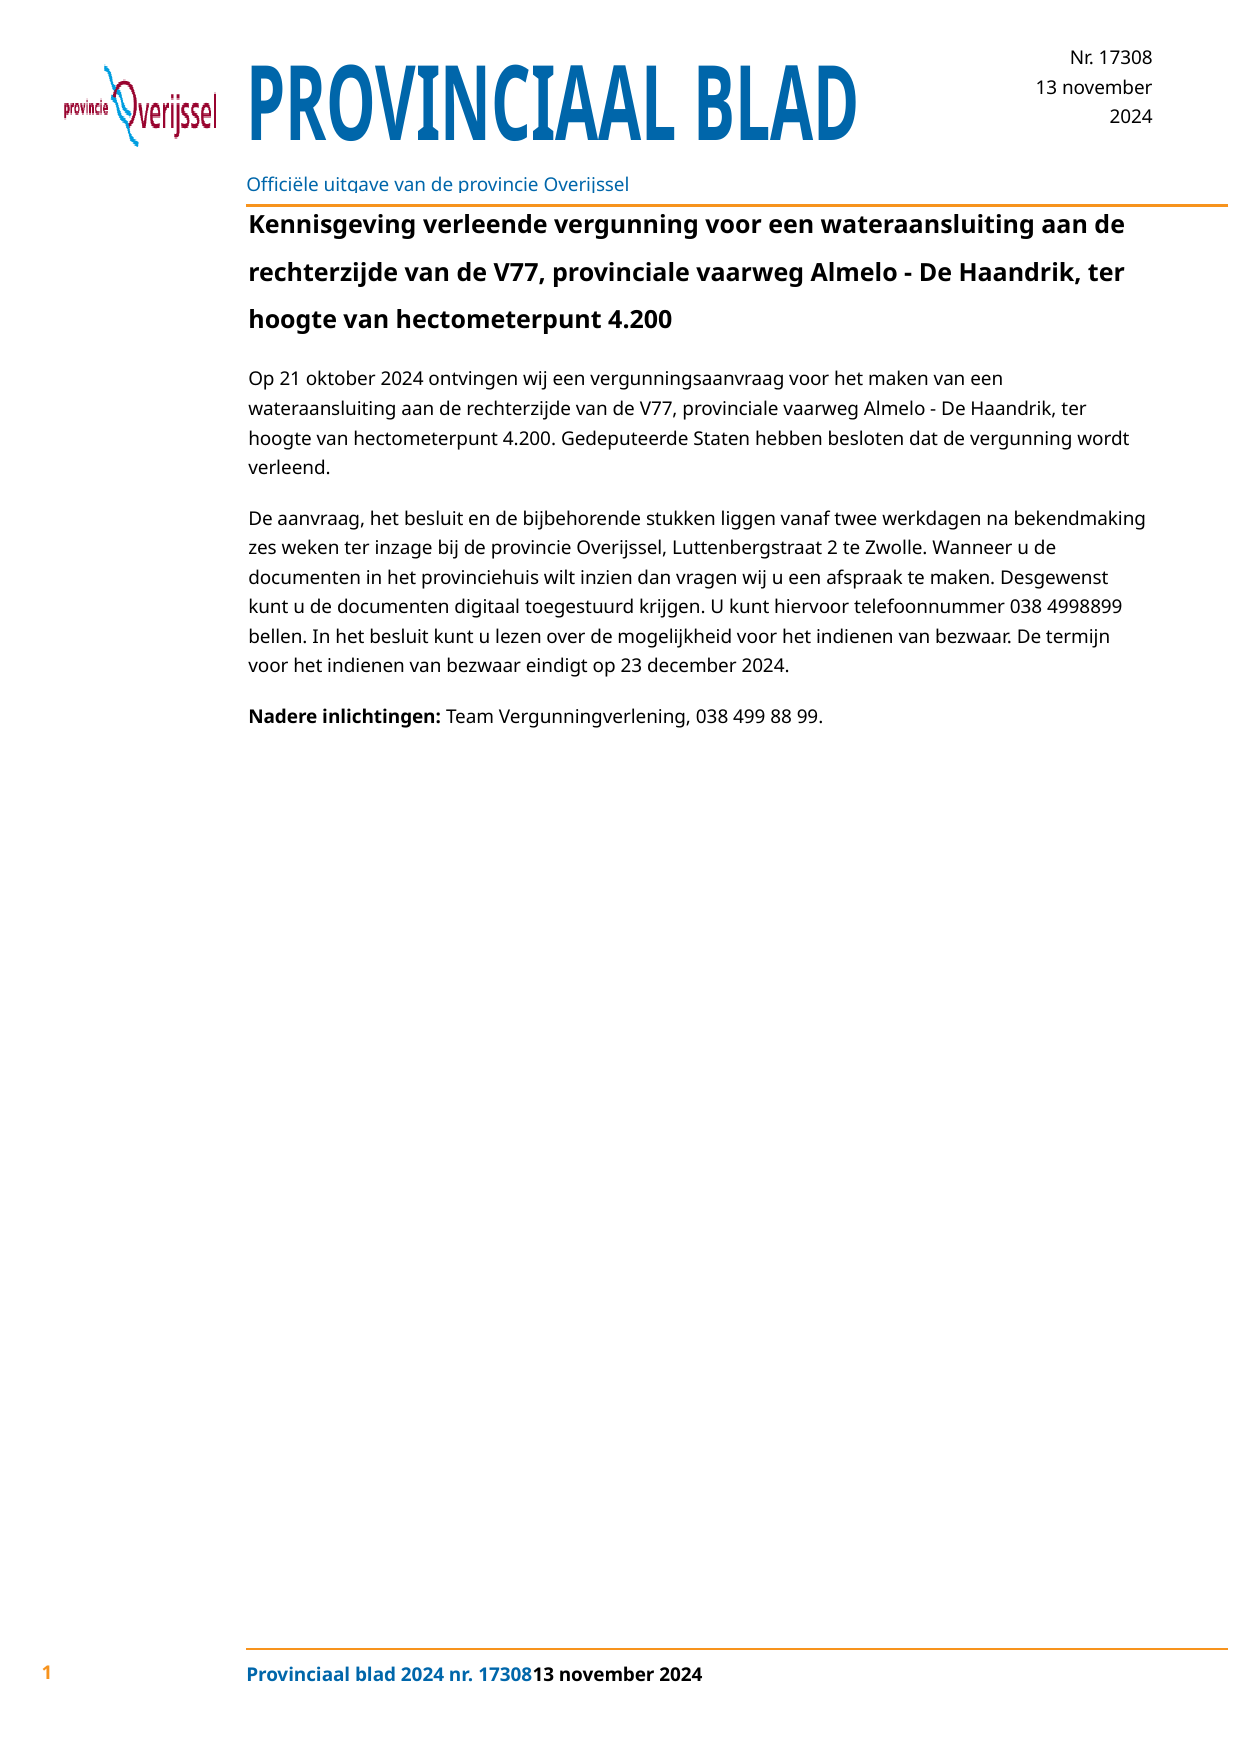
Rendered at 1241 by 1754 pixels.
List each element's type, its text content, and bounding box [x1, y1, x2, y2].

text Nadere inlichtingen: Team Vergunningverlening, 038 499 88 99. [248, 703, 1152, 729]
text Kennisgeving verleende vergunning voor een wateraansluiting aan de rechterzijde van de V77, provinciale vaarweg Almelo - De Haandrik, ter hoogte van hectometerpunt 4.200 [248, 207, 1152, 336]
text Op 21 oktober 2024 ontvingen wij een vergunningsaanvraag voor het maken van een wateraansluiting aan de rechterzijde van de V77, provinciale vaarweg Almelo - De Haandrik, ter hoogte van hectometerpunt 4.200. Gedeputeerde Staten hebben besloten dat de vergunning wordt verleend. [248, 366, 1152, 480]
picture [41, 47, 231, 172]
text De aanvraag, het besluit en de bijbehorende stukken liggen vanaf twee werkdagen na bekendmaking zes weken ter inzage bij de provincie Overijssel, Luttenbergstraat 2 te Zwolle. Wanneer u de documenten in het provinciehuis wilt inzien dan vragen wij u een afspraak te maken. Desgewenst kunt u de documenten digitaal toegestuurd krijgen. U kunt hiervoor telefoonnummer 038 4998899 bellen. In het besluit kunt u lezen over de mogelijkheid voor het indienen van bezwaar. De termijn voor het indienen van bezwaar eindigt op 23 december 2024. [248, 505, 1152, 678]
